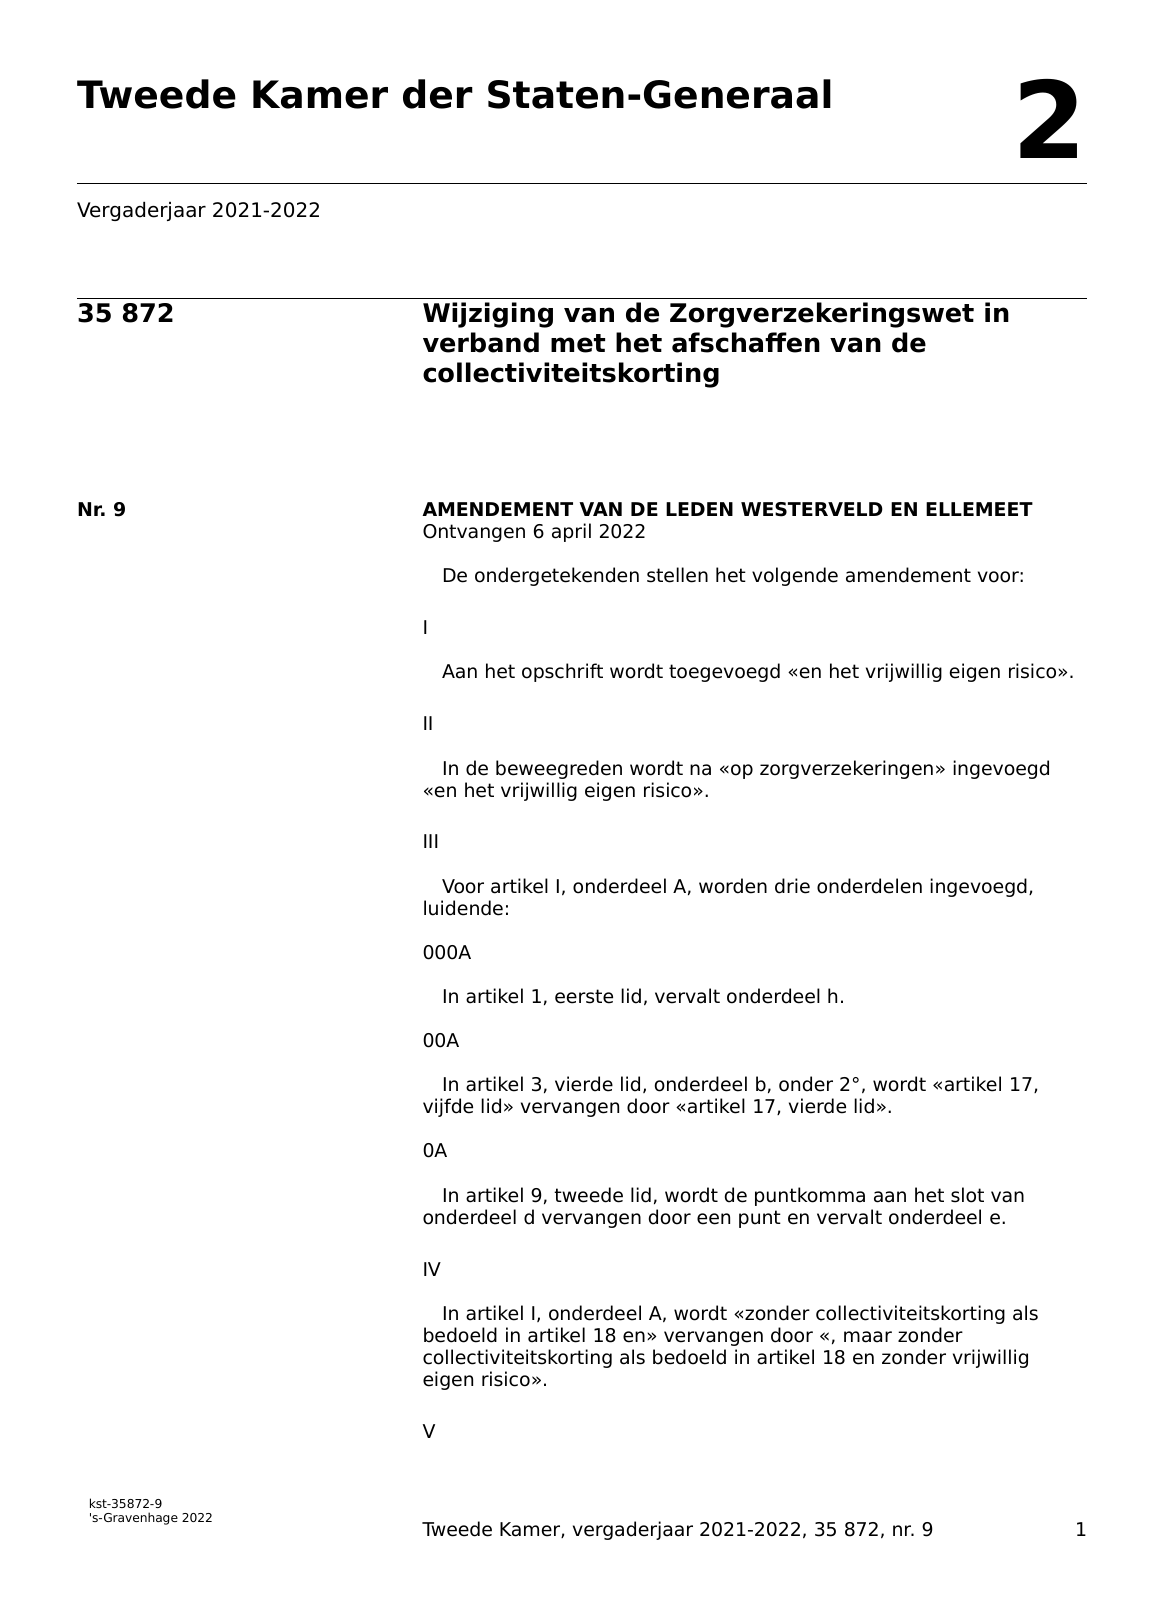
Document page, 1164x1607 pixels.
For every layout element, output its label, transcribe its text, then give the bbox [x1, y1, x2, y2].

subtitle III [422, 831, 1087, 853]
text Aan het opschrift wordt toegevoegd «en het vrijwillig eigen risico». [422, 661, 1087, 683]
text In artikel 9, tweede lid, wordt de puntkomma aan het slot van onderdeel d vervangen door een punt en vervalt onderdeel e. [422, 1184, 1087, 1228]
text 's-Gravenhage 2022 [88, 1511, 323, 1525]
subtitle 35 872 Wijziging van de Zorgverzekeringswet in verband met het afschaffen van de collectiviteitskorting [77, 299, 1087, 388]
subtitle V [422, 1421, 1087, 1443]
text 000A [422, 942, 1087, 964]
text 0A [422, 1140, 1087, 1162]
table_cell Vergaderjaar 2021-2022 [77, 184, 1087, 298]
text In artikel I, onderdeel A, wordt «zonder collectiviteitskorting als bedoeld in artikel 18 en» vervangen door «, maar zonder collectiviteitskorting als bedoeld in artikel 18 en zonder vrijwillig eigen risico». [422, 1303, 1087, 1391]
table_header 2 [886, 59, 1087, 183]
text De ondergetekenden stellen het volgende amendement voor: [422, 565, 1087, 587]
text Voor artikel I, onderdeel A, worden drie onderdelen ingevoegd, luidende: [422, 876, 1087, 919]
text 00A [422, 1030, 1087, 1052]
text In artikel 1, eerste lid, vervalt onderdeel h. [422, 986, 1087, 1008]
subtitle IV [422, 1258, 1087, 1281]
text kst-35872-9 [88, 1497, 323, 1511]
table_header Tweede Kamer der Staten-Generaal [77, 59, 886, 183]
subtitle II [422, 713, 1087, 735]
subtitle I [422, 617, 1087, 639]
text In artikel 3, vierde lid, onderdeel b, onder 2°, wordt «artikel 17, vijfde lid» vervangen door «artikel 17, vierde lid». [422, 1074, 1087, 1118]
text In de beweegreden wordt na «op zorgverzekeringen» ingevoegd «en het vrijwillig eigen risico». [422, 757, 1087, 801]
subtitle Nr. 9 AMENDEMENT VAN DE LEDEN WESTERVELD EN ELLEMEET [77, 499, 1087, 521]
text Ontvangen 6 april 2022 [422, 521, 1087, 543]
